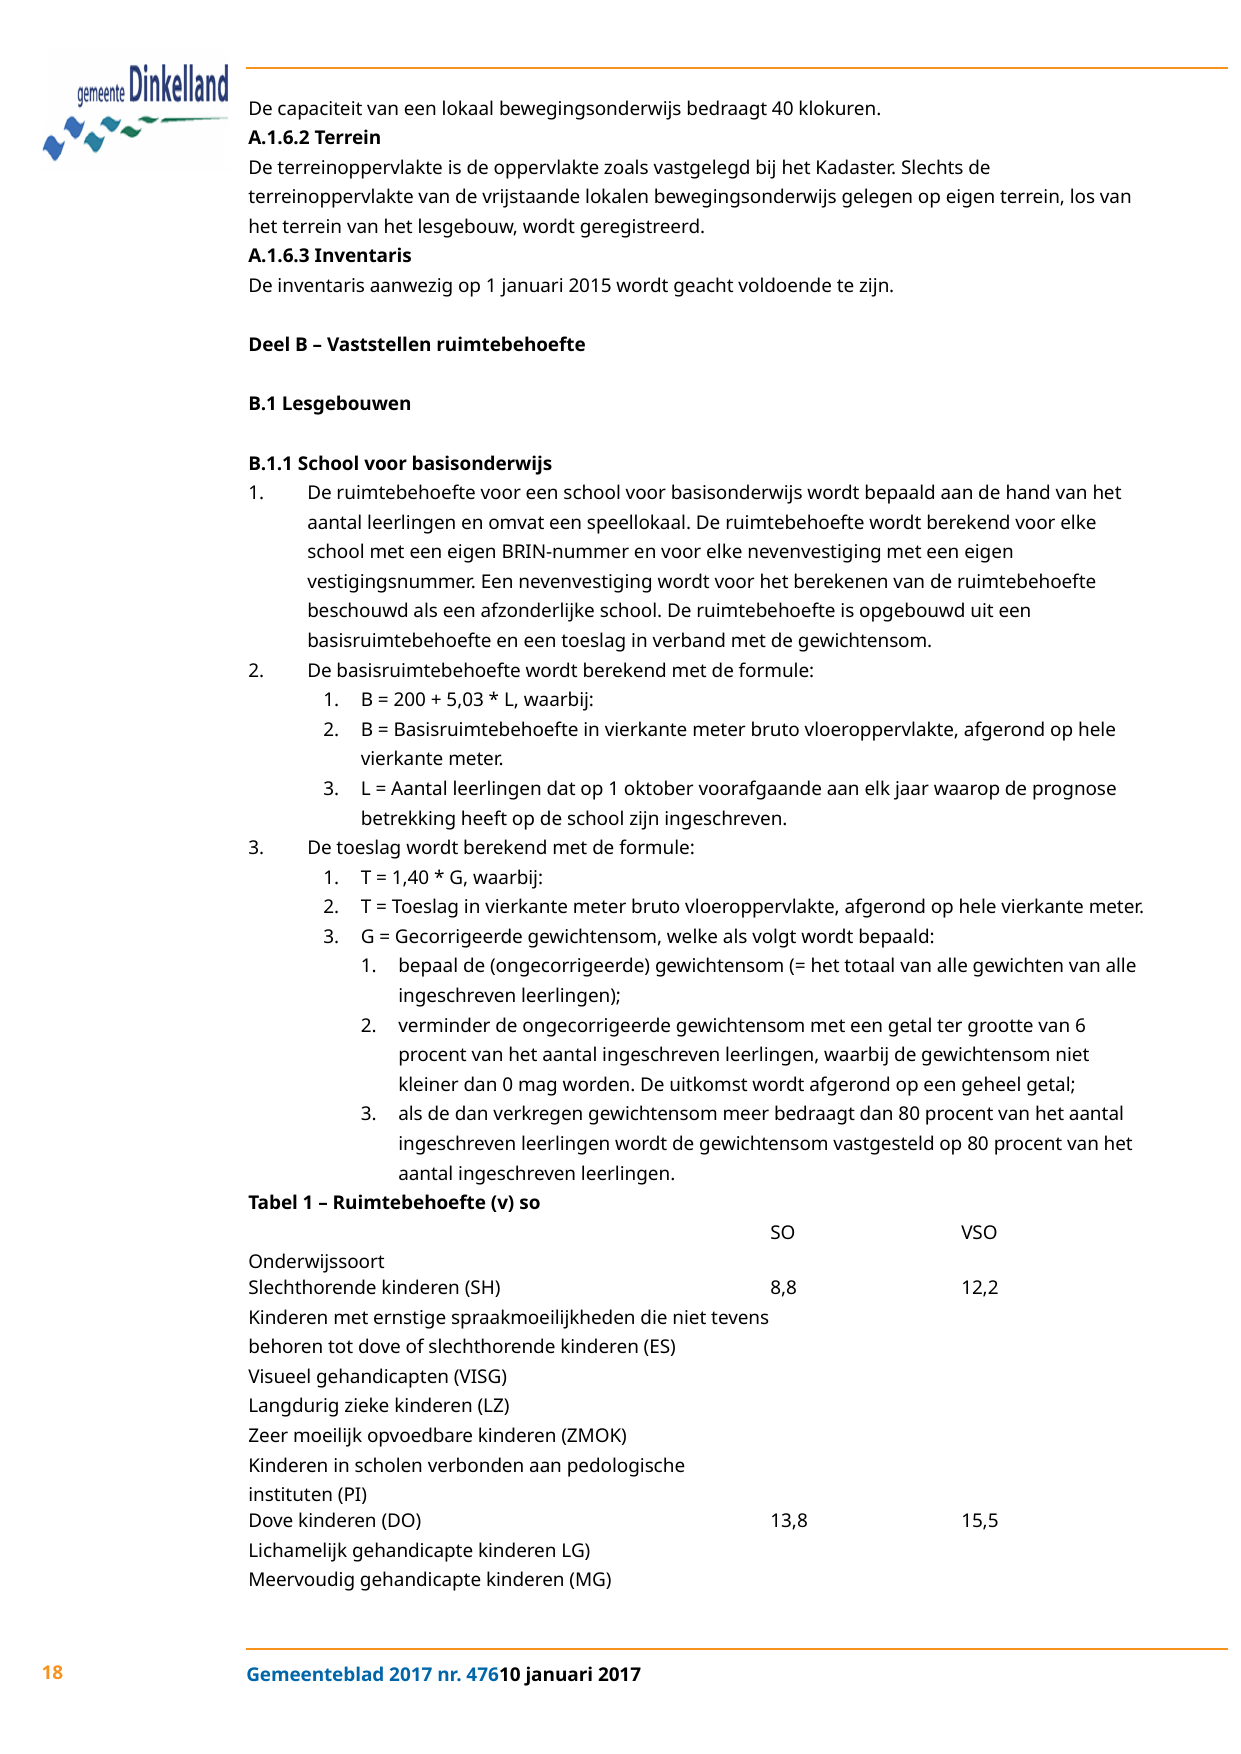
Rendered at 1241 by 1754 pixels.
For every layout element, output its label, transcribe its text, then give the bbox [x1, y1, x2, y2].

text De capaciteit van een lokaal bewegingsonderwijs bedraagt 40 klokuren. [248, 95, 1152, 121]
table_cell Slechthorende kinderen (SH) Kinderen met ernstige spraakmoeilijkheden die niet tevens behoren tot dove of slechthorende kinderen (ES) Visueel gehandicapten (VISG) Langdurig zieke kinderen (LZ) Zeer moeilijk opvoedbare kinderen (ZMOK) Kinderen in scholen verbonden aan pedologische instituten (PI) [248, 1274, 770, 1507]
list T = Toeslag in vierkante meter bruto vloeroppervlakte, afgerond op hele vierkante meter. [323, 893, 1152, 919]
text Deel B – Vaststellen ruimtebehoefte [248, 331, 1152, 357]
list T = 1,40 * G, waarbij: [323, 864, 1152, 890]
list bepaal de (ongecorrigeerde) gewichtensom (= het totaal van alle gewichten van alle ingeschreven leerlingen); [361, 953, 1152, 1008]
text De terreinoppervlakte is de oppervlakte zoals vastgelegd bij het Kadaster. Slechts de terreinoppervlakte van de vrijstaande lokalen bewegingsonderwijs gelegen op eigen terrein, los van het terrein van het lesgebouw, wordt geregistreerd. [248, 154, 1152, 239]
text B.1 Lesgebouwen [248, 391, 1152, 416]
table_cell 13,8 [770, 1507, 961, 1592]
table_cell 8,8 [770, 1274, 961, 1507]
table_header SO [770, 1219, 961, 1274]
picture [41, 47, 231, 172]
table_cell 15,5 [961, 1507, 1152, 1592]
table_header VSO [961, 1219, 1152, 1274]
text De inventaris aanwezig op 1 januari 2015 wordt geacht voldoende te zijn. [248, 272, 1152, 298]
list als de dan verkregen gewichtensom meer bedraagt dan 80 procent van het aantal ingeschreven leerlingen wordt de gewichtensom vastgesteld op 80 procent van het aantal ingeschreven leerlingen. [361, 1101, 1152, 1186]
text Tabel 1 – Ruimtebehoefte (v) so [248, 1189, 1152, 1215]
text B.1.1 School voor basisonderwijs [248, 450, 1152, 476]
list B = 200 + 5,03 * L, waarbij: [323, 686, 1152, 712]
text A.1.6.2 Terrein [248, 124, 1152, 150]
list De basisruimtebehoefte wordt berekend met de formule: [248, 657, 1152, 683]
list De ruimtebehoefte voor een school voor basisonderwijs wordt bepaald aan de hand van het aantal leerlingen en omvat een speellokaal. De ruimtebehoefte wordt berekend voor elke school met een eigen BRIN-nummer en voor elke nevenvestiging met een eigen vestigingsnummer. Een nevenvestiging wordt voor het berekenen van de ruimtebehoefte beschouwd als een afzonderlijke school. De ruimtebehoefte is opgebouwd uit een basisruimtebehoefte en een toeslag in verband met de gewichtensom. [248, 479, 1152, 653]
list L = Aantal leerlingen dat op 1 oktober voorafgaande aan elk jaar waarop de prognose betrekking heeft op de school zijn ingeschreven. [323, 775, 1152, 831]
table_cell 12,2 [961, 1274, 1152, 1507]
table_header Onderwijssoort [248, 1219, 770, 1274]
list G = Gecorrigeerde gewichtensom, welke als volgt wordt bepaald: [323, 923, 1152, 949]
list verminder de ongecorrigeerde gewichtensom met een getal ter grootte van 6 procent van het aantal ingeschreven leerlingen, waarbij de gewichtensom niet kleiner dan 0 mag worden. De uitkomst wordt afgerond op een geheel getal; [361, 1012, 1152, 1097]
table_cell Dove kinderen (DO) Lichamelijk gehandicapte kinderen LG) Meervoudig gehandicapte kinderen (MG) [248, 1507, 770, 1592]
list De toeslag wordt berekend met de formule: [248, 834, 1152, 860]
list B = Basisruimtebehoefte in vierkante meter bruto vloeroppervlakte, afgerond op hele vierkante meter. [323, 716, 1152, 771]
text A.1.6.3 Inventaris [248, 243, 1152, 268]
